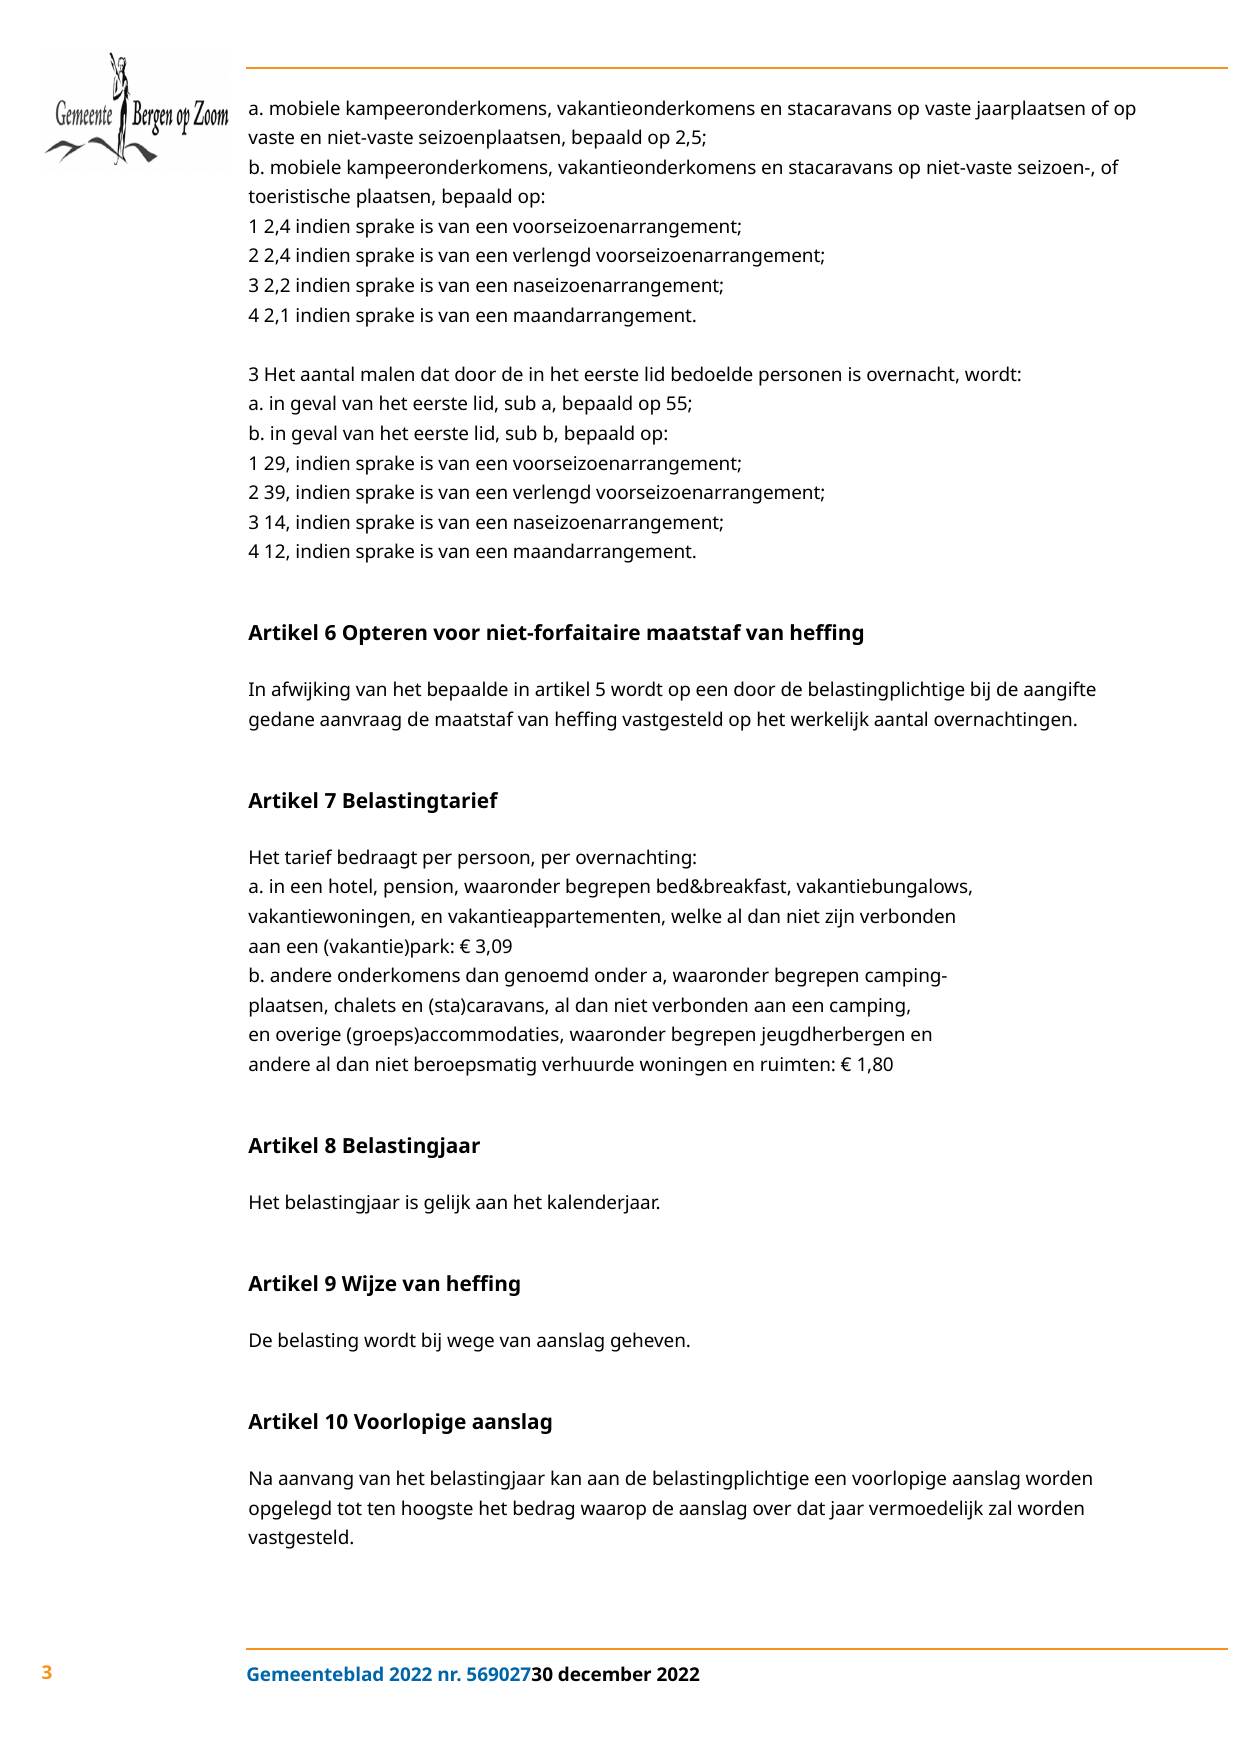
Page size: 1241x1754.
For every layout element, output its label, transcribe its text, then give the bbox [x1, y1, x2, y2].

text Na aanvang van het belastingjaar kan aan de belastingplichtige een voorlopige aanslag worden opgelegd tot ten hoogste het bedrag waarop de aanslag over dat jaar vermoedelijk zal worden vastgesteld. [248, 1465, 1152, 1550]
text b. andere onderkomens dan genoemd onder a, waaronder begrepen camping- [248, 962, 1152, 988]
text a. mobiele kampeeronderkomens, vakantieonderkomens en stacaravans op vaste jaarplaatsen of op vaste en niet-vaste seizoenplaatsen, bepaald op 2,5; [248, 95, 1152, 150]
text Het tarief bedraagt per persoon, per overnachting: [248, 844, 1152, 870]
text a. in een hotel, pension, waaronder begrepen bed&breakfast, vakantiebungalows, [248, 874, 1152, 899]
text b. in geval van het eerste lid, sub b, bepaald op: [248, 420, 1152, 446]
text 3 2,2 indien sprake is van een naseizoenarrangement; [248, 272, 1152, 298]
text 2 39, indien sprake is van een verlengd voorseizoenarrangement; [248, 479, 1152, 505]
text 4 12, indien sprake is van een maandarrangement. [248, 538, 1152, 564]
text b. mobiele kampeeronderkomens, vakantieonderkomens en stacaravans op niet-vaste seizoen-, of toeristische plaatsen, bepaald op: [248, 154, 1152, 209]
text 1 2,4 indien sprake is van een voorseizoenarrangement; [248, 213, 1152, 239]
text In afwijking van het bepaalde in artikel 5 wordt op een door de belastingplichtige bij de aangifte gedane aanvraag de maatstaf van heffing vastgesteld op het werkelijk aantal overnachtingen. [248, 677, 1152, 732]
text 4 2,1 indien sprake is van een maandarrangement. [248, 302, 1152, 328]
text Artikel 6 Opteren voor niet-forfaitaire maatstaf van heffing [248, 618, 1152, 647]
text Artikel 8 Belastingjaar [248, 1131, 1152, 1160]
text Artikel 9 Wijze van heffing [248, 1269, 1152, 1298]
text 1 29, indien sprake is van een voorseizoenarrangement; [248, 450, 1152, 476]
text Artikel 7 Belastingtarief [248, 786, 1152, 814]
text en overige (groeps)accommodaties, waaronder begrepen jeugdherbergen en [248, 1022, 1152, 1047]
text 3 14, indien sprake is van een naseizoenarrangement; [248, 509, 1152, 535]
text a. in geval van het eerste lid, sub a, bepaald op 55; [248, 391, 1152, 416]
text vakantiewoningen, en vakantieappartementen, welke al dan niet zijn verbonden [248, 903, 1152, 929]
text plaatsen, chalets en (sta)caravans, al dan niet verbonden aan een camping, [248, 992, 1152, 1018]
text De belasting wordt bij wege van aanslag geheven. [248, 1327, 1152, 1353]
text aan een (vakantie)park: € 3,09 [248, 933, 1152, 959]
text 3 Het aantal malen dat door de in het eerste lid bedoelde personen is overnacht, wordt: [248, 361, 1152, 387]
picture [41, 47, 231, 172]
text 2 2,4 indien sprake is van een verlengd voorseizoenarrangement; [248, 243, 1152, 268]
text Het belastingjaar is gelijk aan het kalenderjaar. [248, 1189, 1152, 1215]
text Artikel 10 Voorlopige aanslag [248, 1407, 1152, 1436]
text andere al dan niet beroepsmatig verhuurde woningen en ruimten: € 1,80 [248, 1051, 1152, 1077]
